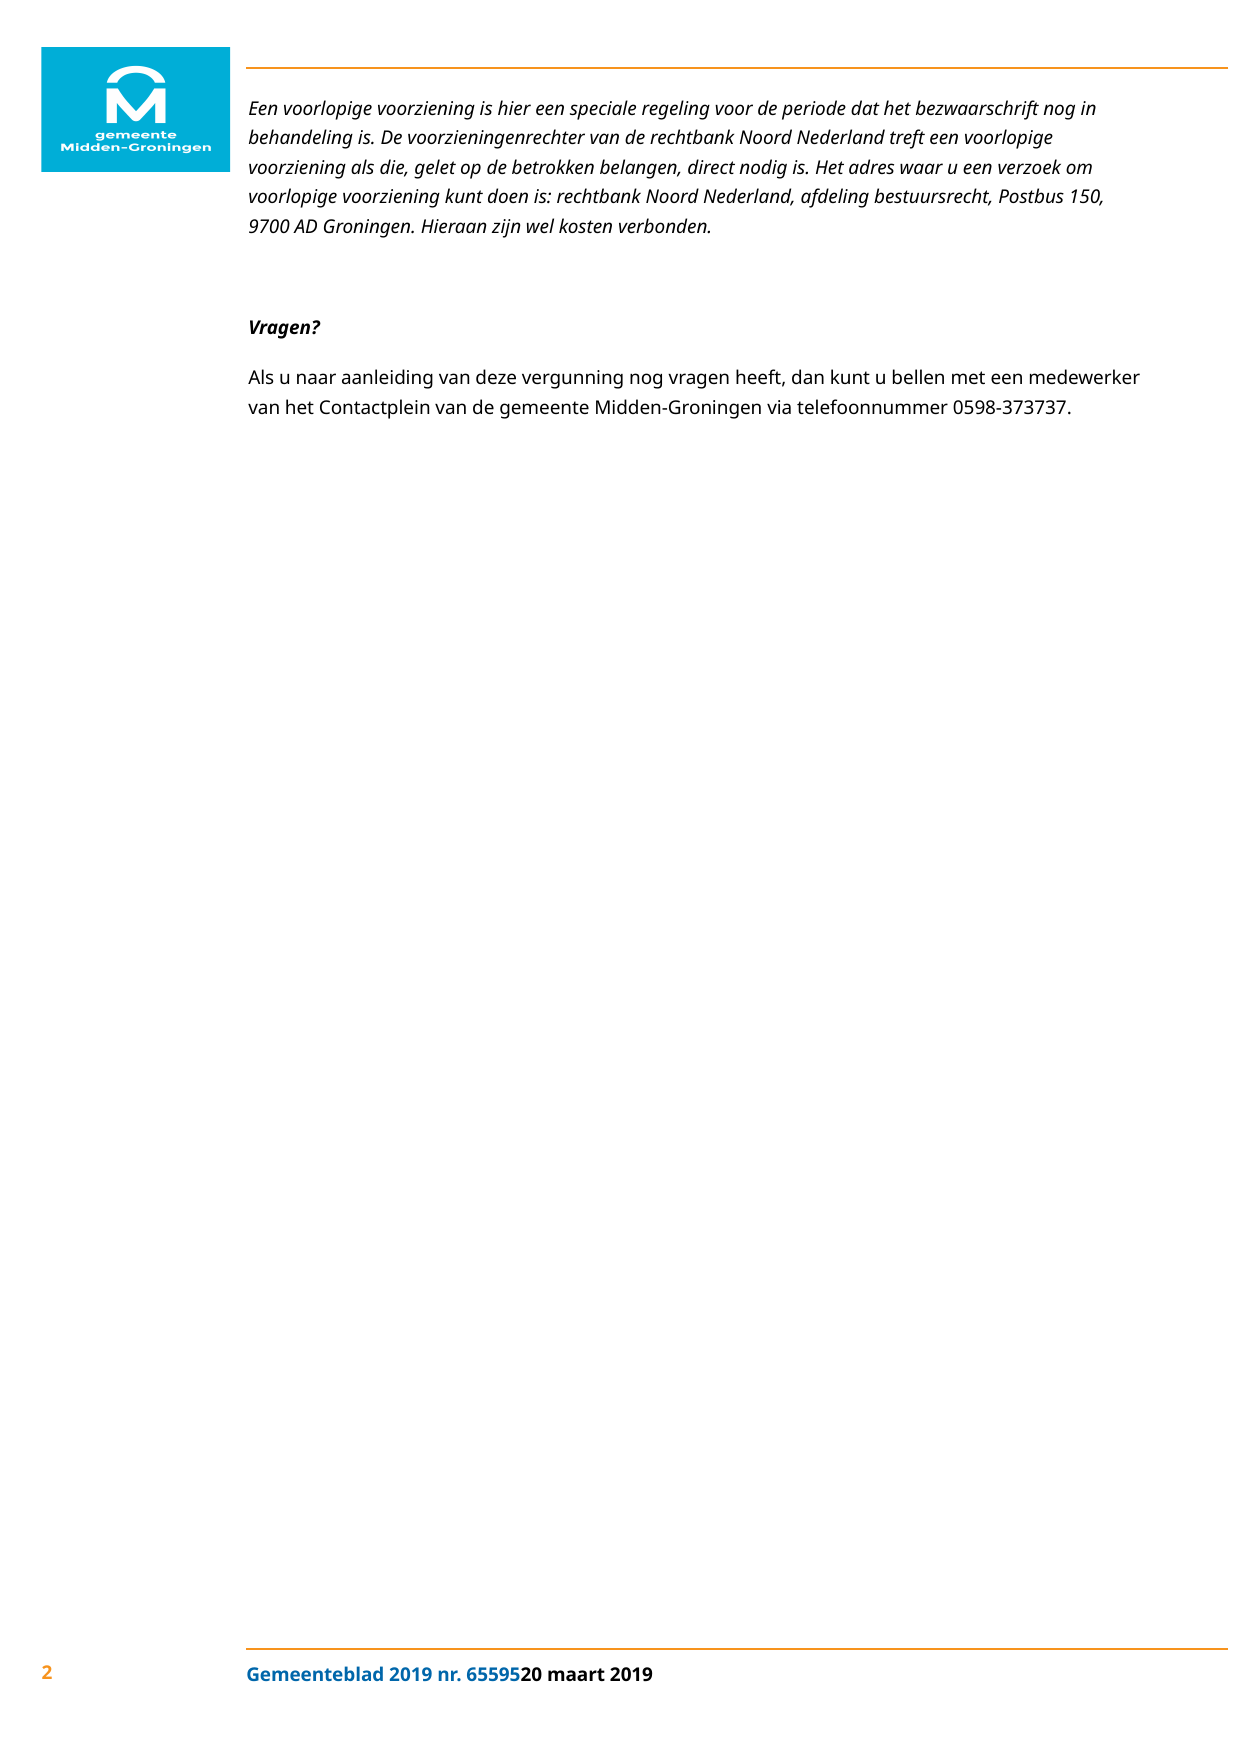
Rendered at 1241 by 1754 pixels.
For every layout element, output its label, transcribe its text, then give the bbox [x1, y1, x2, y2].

text Vragen? [248, 314, 1152, 340]
text Als u naar aanleiding van deze vergunning nog vragen heeft, dan kunt u bellen met een medewerker van het Contactplein van de gemeente Midden-Groningen via telefoonnummer 0598-373737. [248, 364, 1152, 420]
text Een voorlopige voorziening is hier een speciale regeling voor de periode dat het bezwaarschrift nog in behandeling is. De voorzieningenrechter van de rechtbank Noord Nederland treft een voorlopige voorziening als die, gelet op de betrokken belangen, direct nodig is. Het adres waar u een verzoek om voorlopige voorziening kunt doen is: rechtbank Noord Nederland, afdeling bestuursrecht, Postbus 150, 9700 AD Groningen. Hieraan zijn wel kosten verbonden. [248, 95, 1152, 239]
picture [107, 89, 165, 122]
picture [184, 146, 190, 153]
picture [108, 66, 164, 82]
